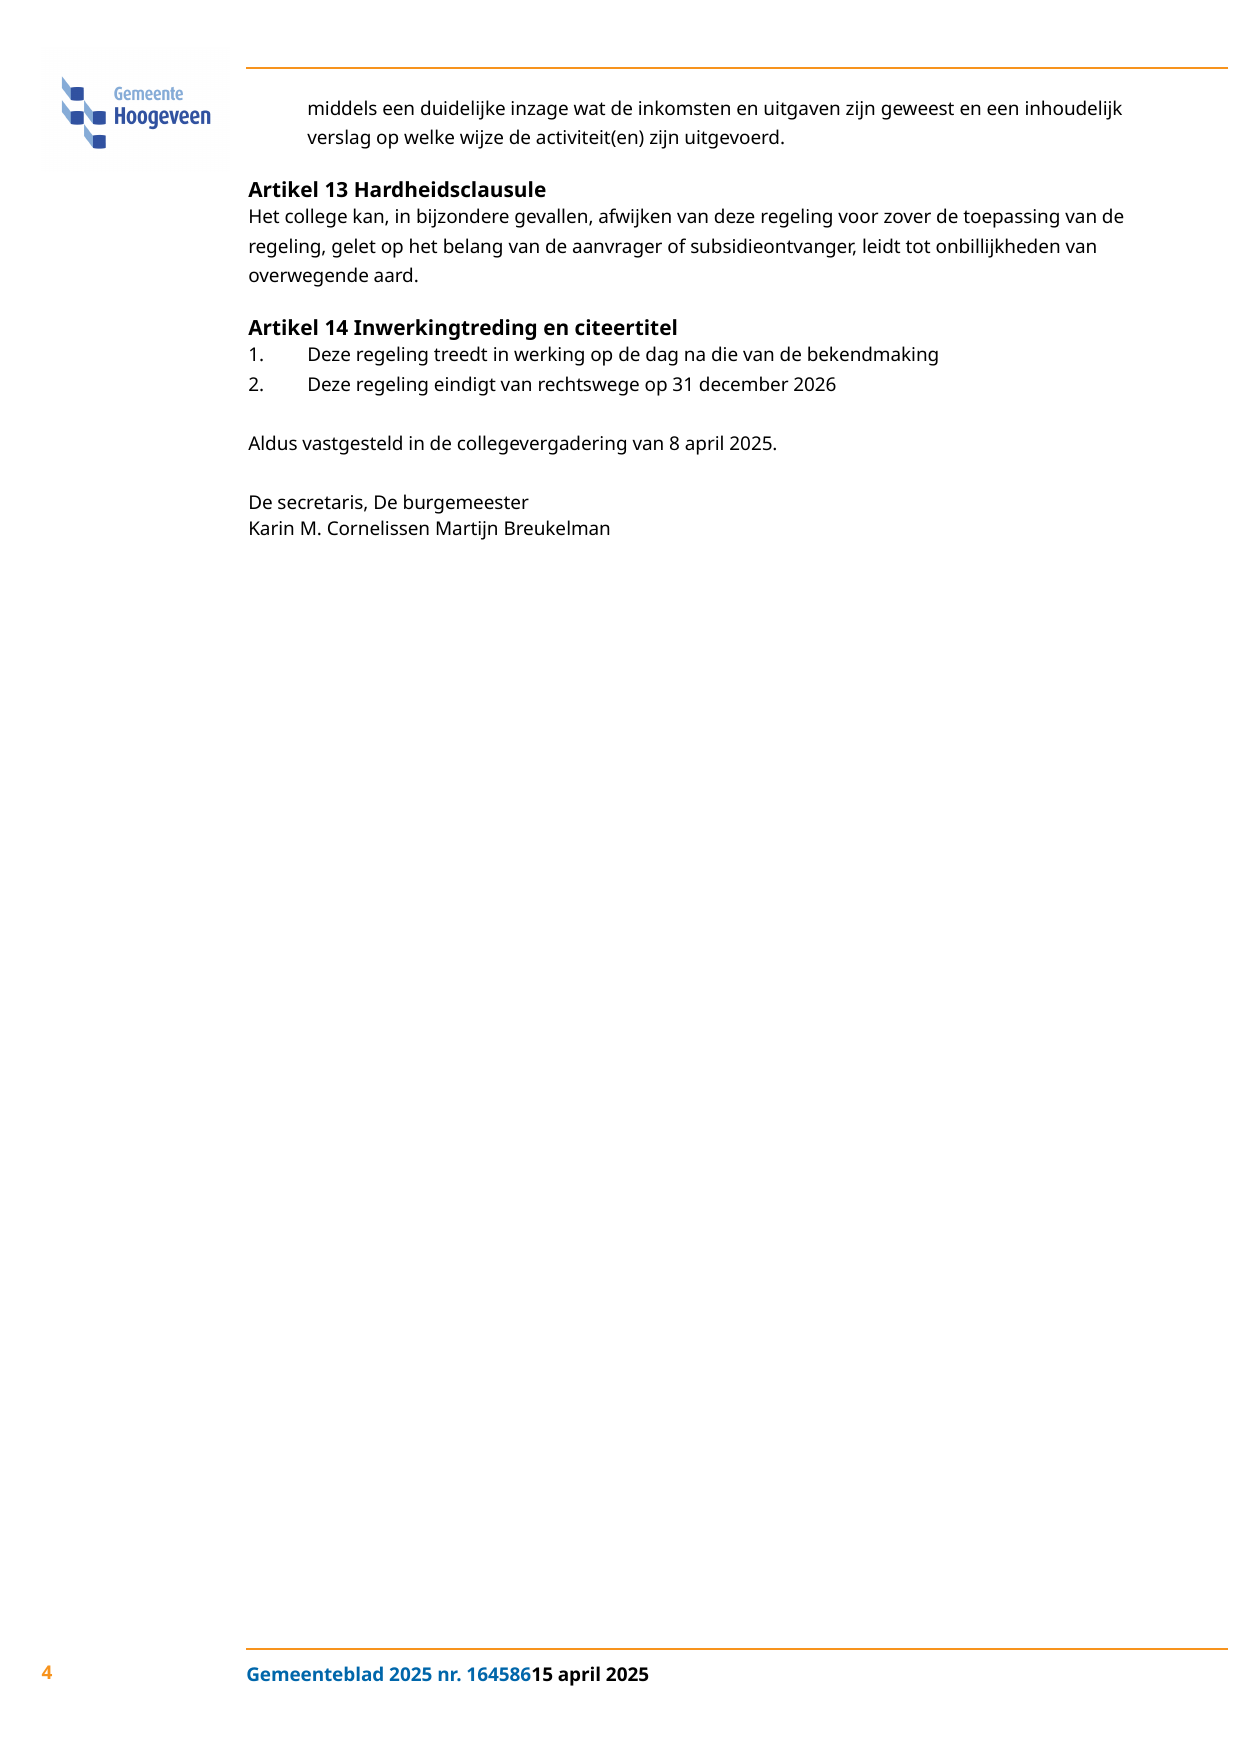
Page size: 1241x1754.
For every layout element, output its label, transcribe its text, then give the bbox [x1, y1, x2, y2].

text Karin M. Cornelissen Martijn Breukelman [248, 515, 1152, 541]
text De secretaris, De burgemeester [248, 489, 1152, 515]
text Het college kan, in bijzondere gevallen, afwijken van deze regeling voor zover de toepassing van de regeling, gelet op het belang van de aanvrager of subsidieontvanger, leidt tot onbillijkheden van overwegende aard. [248, 203, 1152, 288]
picture [41, 47, 231, 172]
list Deze regeling eindigt van rechtswege op 31 december 2026 [248, 371, 1152, 397]
list middels een duidelijke inzage wat de inkomsten en uitgaven zijn geweest en een inhoudelijk verslag op welke wijze de activiteit(en) zijn uitgevoerd. [248, 95, 1152, 150]
list Deze regeling treedt in werking op de dag na die van de bekendmaking [248, 341, 1152, 367]
text Artikel 13 Hardheidsclausule [248, 175, 1152, 203]
text Aldus vastgesteld in de collegevergadering van 8 april 2025. [248, 430, 1152, 456]
text Artikel 14 Inwerkingtreding en citeertitel [248, 313, 1152, 341]
